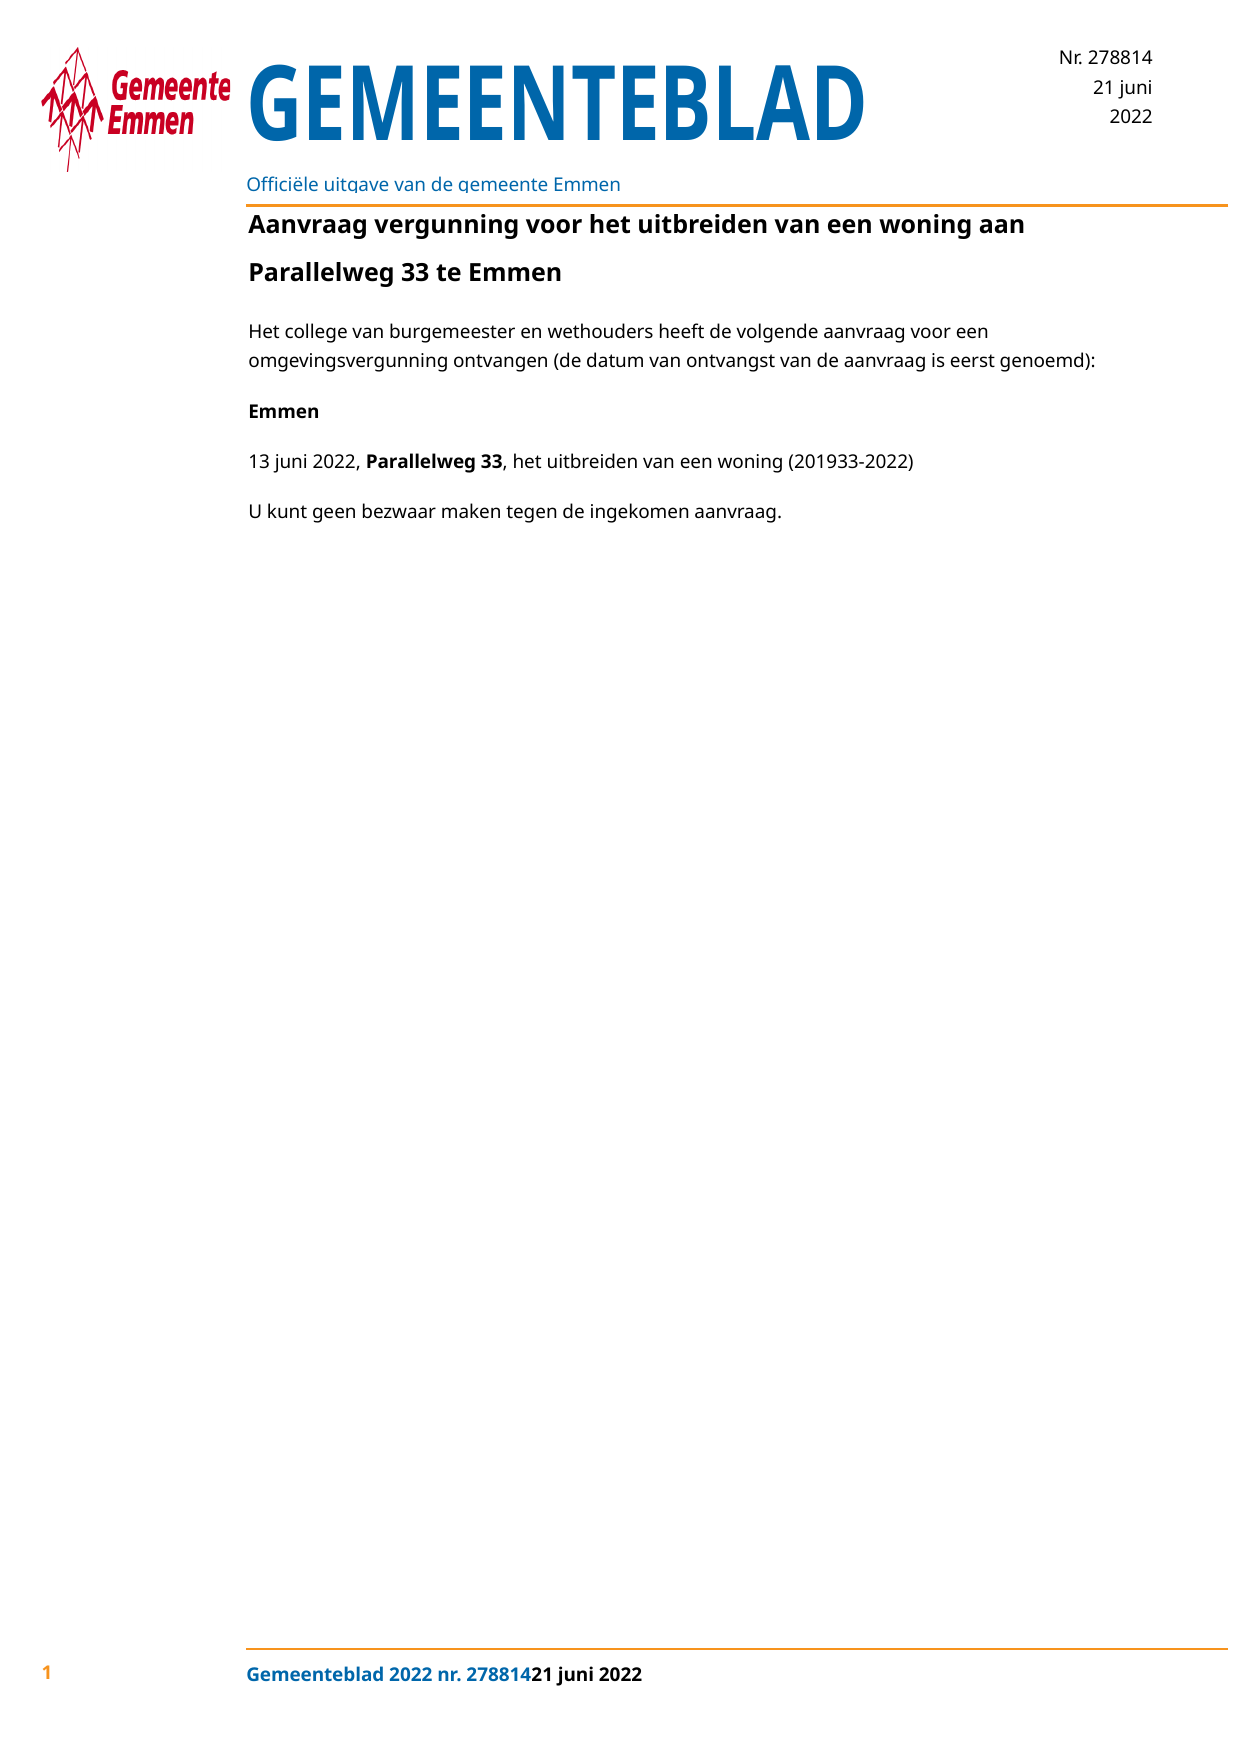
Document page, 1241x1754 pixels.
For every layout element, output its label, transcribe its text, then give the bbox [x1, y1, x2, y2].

picture [41, 47, 231, 172]
text Emmen [248, 398, 1152, 424]
text 13 juni 2022, Parallelweg 33, het uitbreiden van een woning (201933-2022) [248, 448, 1152, 474]
text Aanvraag vergunning voor het uitbreiden van een woning aan Parallelweg 33 te Emmen [248, 207, 1152, 288]
text U kunt geen bezwaar maken tegen de ingekomen aanvraag. [248, 499, 1152, 524]
text Het college van burgemeester en wethouders heeft de volgende aanvraag voor een omgevingsvergunning ontvangen (de datum van ontvangst van de aanvraag is eerst genoemd): [248, 318, 1152, 373]
